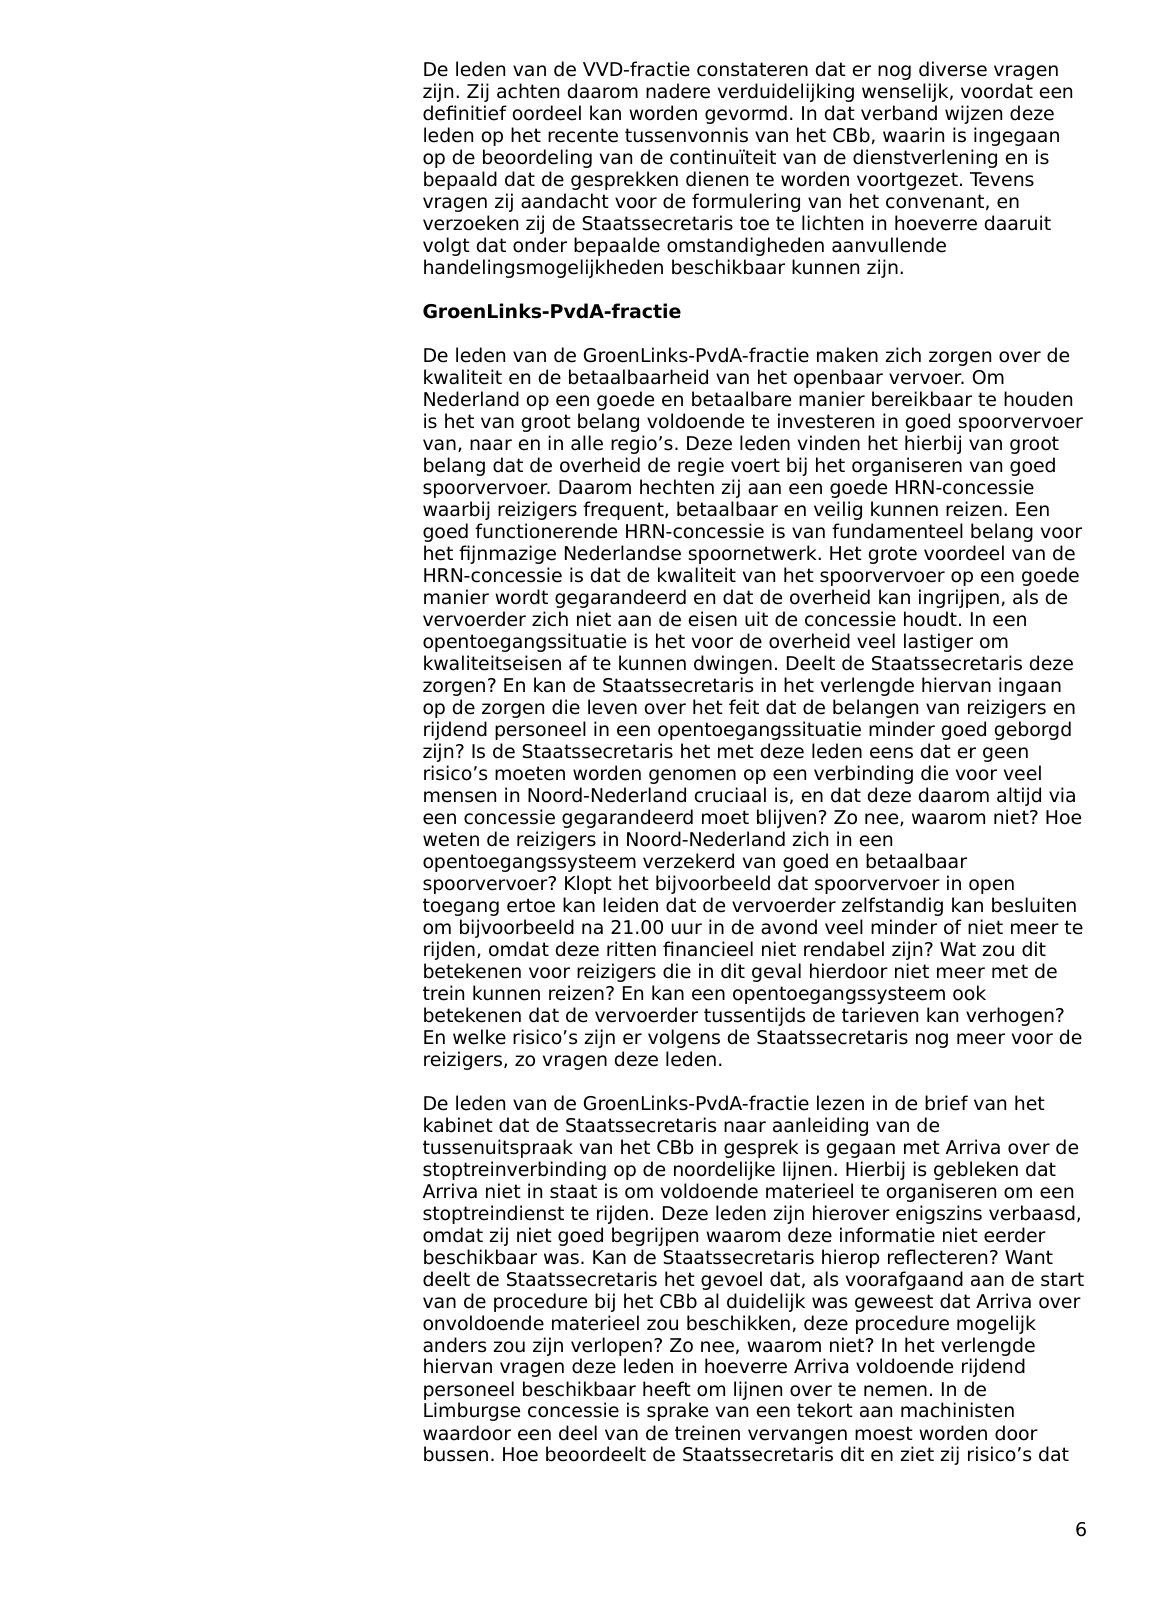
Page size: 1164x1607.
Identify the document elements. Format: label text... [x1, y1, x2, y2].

text De leden van de VVD-fractie constateren dat er nog diverse vragen zijn. Zij achten daarom nadere verduidelijking wenselijk, voordat een definitief oordeel kan worden gevormd. In dat verband wijzen deze leden op het recente tussenvonnis van het CBb, waarin is ingegaan op de beoordeling van de continuïteit van de dienstverlening en is bepaald dat de gesprekken dienen te worden voortgezet. Tevens vragen zij aandacht voor de formulering van het convenant, en verzoeken zij de Staatssecretaris toe te lichten in hoeverre daaruit volgt dat onder bepaalde omstandigheden aanvullende handelingsmogelijkheden beschikbaar kunnen zijn. [422, 59, 1087, 279]
text De leden van de GroenLinks-PvdA-fractie maken zich zorgen over de kwaliteit en de betaalbaarheid van het openbaar vervoer. Om Nederland op een goede en betaalbare manier bereikbaar te houden is het van groot belang voldoende te investeren in goed spoorvervoer van, naar en in alle regio’s. Deze leden vinden het hierbij van groot belang dat de overheid de regie voert bij het organiseren van goed spoorvervoer. Daarom hechten zij aan een goede HRN-concessie waarbij reizigers frequent, betaalbaar en veilig kunnen reizen. Een goed functionerende HRN-concessie is van fundamenteel belang voor het fijnmazige Nederlandse spoornetwerk. Het grote voordeel van de HRN-concessie is dat de kwaliteit van het spoorvervoer op een goede manier wordt gegarandeerd en dat de overheid kan ingrijpen, als de vervoerder zich niet aan de eisen uit de concessie houdt. In een opentoegangssituatie is het voor de overheid veel lastiger om kwaliteitseisen af te kunnen dwingen. Deelt de Staatssecretaris deze zorgen? En kan de Staatssecretaris in het verlengde hiervan ingaan op de zorgen die leven over het feit dat de belangen van reizigers en rijdend personeel in een opentoegangssituatie minder goed geborgd zijn? Is de Staatssecretaris het met deze leden eens dat er geen risico’s moeten worden genomen op een verbinding die voor veel mensen in Noord-Nederland cruciaal is, en dat deze daarom altijd via een concessie gegarandeerd moet blijven? Zo nee, waarom niet? Hoe weten de reizigers in Noord-Nederland zich in een opentoegangssysteem verzekerd van goed en betaalbaar spoorvervoer? Klopt het bijvoorbeeld dat spoorvervoer in open toegang ertoe kan leiden dat de vervoerder zelfstandig kan besluiten om bijvoorbeeld na 21.00 uur in de avond veel minder of niet meer te rijden, omdat deze ritten financieel niet rendabel zijn? Wat zou dit betekenen voor reizigers die in dit geval hierdoor niet meer met de trein kunnen reizen? En kan een opentoegangssysteem ook betekenen dat de vervoerder tussentijds de tarieven kan verhogen? En welke risico’s zijn er volgens de Staatssecretaris nog meer voor de reizigers, zo vragen deze leden. [422, 345, 1087, 1071]
text De leden van de GroenLinks-PvdA-fractie lezen in de brief van het kabinet dat de Staatssecretaris naar aanleiding van de tussenuitspraak van het CBb in gesprek is gegaan met Arriva over de stoptreinverbinding op de noordelijke lijnen. Hierbij is gebleken dat Arriva niet in staat is om voldoende materieel te organiseren om een stoptreindienst te rijden. Deze leden zijn hierover enigszins verbaasd, omdat zij niet goed begrijpen waarom deze informatie niet eerder beschikbaar was. Kan de Staatssecretaris hierop reflecteren? Want deelt de Staatssecretaris het gevoel dat, als voorafgaand aan de start van de procedure bij het CBb al duidelijk was geweest dat Arriva over onvoldoende materieel zou beschikken, deze procedure mogelijk anders zou zijn verlopen? Zo nee, waarom niet? In het verlengde hiervan vragen deze leden in hoeverre Arriva voldoende rijdend personeel beschikbaar heeft om lijnen over te nemen. In de Limburgse concessie is sprake van een tekort aan machinisten waardoor een deel van de treinen vervangen moest worden door bussen. Hoe beoordeelt de Staatssecretaris dit en ziet zij risico’s dat [422, 1093, 1087, 1466]
subtitle GroenLinks-PvdA-fractie [422, 301, 1087, 323]
